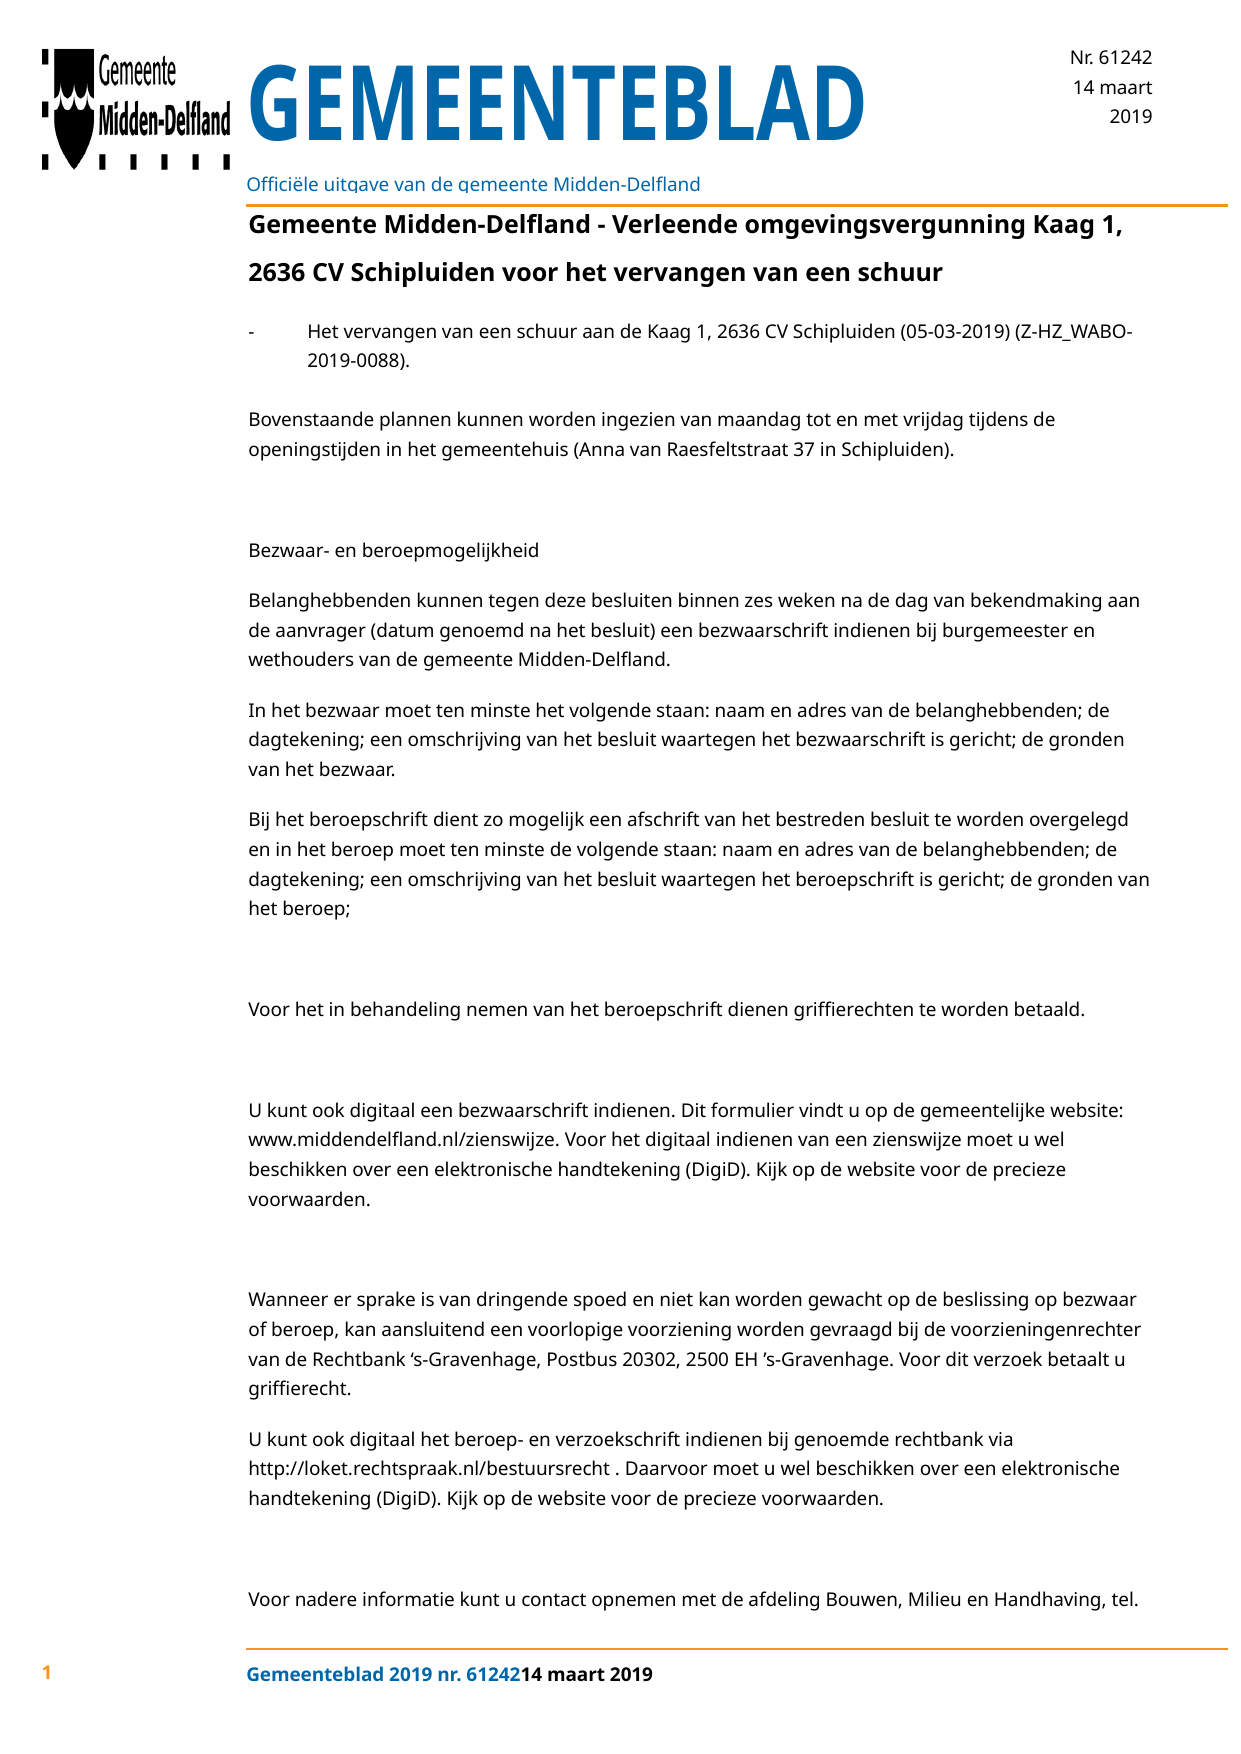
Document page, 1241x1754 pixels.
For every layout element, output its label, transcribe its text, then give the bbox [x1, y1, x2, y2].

text Bovenstaande plannen kunnen worden ingezien van maandag tot en met vrijdag tijdens de openingstijden in het gemeentehuis (Anna van Raesfeltstraat 37 in Schipluiden). [248, 407, 1152, 462]
text Bij het beroepschrift dient zo mogelijk een afschrift van het bestreden besluit te worden overgelegd en in het beroep moet ten minste de volgende staan: naam en adres van de belanghebbenden; de dagtekening; een omschrijving van het besluit waartegen het beroepschrift is gericht; de gronden van het beroep; [248, 807, 1152, 921]
text U kunt ook digitaal een bezwaarschrift indienen. Dit formulier vindt u op de gemeentelijke website: www.middendelfland.nl/zienswijze. Voor het digitaal indienen van een zienswijze moet u wel beschikken over een elektronische handtekening (DigiD). Kijk op de website voor de precieze voorwaarden. [248, 1097, 1152, 1212]
text Wanneer er sprake is van dringende spoed en niet kan worden gewacht op de beslissing op bezwaar of beroep, kan aansluitend een voorlopige voorziening worden gevraagd bij de voorzieningenrechter van de Rechtbank ‘s-Gravenhage, Postbus 20302, 2500 EH ’s-Gravenhage. Voor dit verzoek betaalt u griffierecht. [248, 1287, 1152, 1401]
text Voor nadere informatie kunt u contact opnemen met de afdeling Bouwen, Milieu en Handhaving, tel. [248, 1586, 1152, 1612]
text In het bezwaar moet ten minste het volgende staan: naam en adres van de belanghebbenden; de dagtekening; een omschrijving van het besluit waartegen het bezwaarschrift is gericht; de gronden van het bezwaar. [248, 697, 1152, 782]
text Voor het in behandeling nemen van het beroepschrift dienen griffierechten te worden betaald. [248, 996, 1152, 1022]
text Belanghebbenden kunnen tegen deze besluiten binnen zes weken na de dag van bekendmaking aan de aanvrager (datum genoemd na het besluit) een bezwaarschrift indienen bij burgemeester en wethouders van de gemeente Midden-Delfland. [248, 587, 1152, 672]
text U kunt ook digitaal het beroep- en verzoekschrift indienen bij genoemde rechtbank via http://loket.rechtspraak.nl/bestuursrecht . Daarvoor moet u wel beschikken over een elektronische handtekening (DigiD). Kijk op de website voor de precieze voorwaarden. [248, 1426, 1152, 1511]
picture [41, 47, 231, 172]
text Gemeente Midden-Delfland - Verleende omgevingsvergunning Kaag 1, 2636 CV Schipluiden voor het vervangen van een schuur [248, 207, 1152, 288]
text Bezwaar- en beroepmogelijkheid [248, 537, 1152, 563]
list Het vervangen van een schuur aan de Kaag 1, 2636 CV Schipluiden (05-03-2019) (Z-HZ_WABO-2019-0088). [248, 318, 1152, 373]
